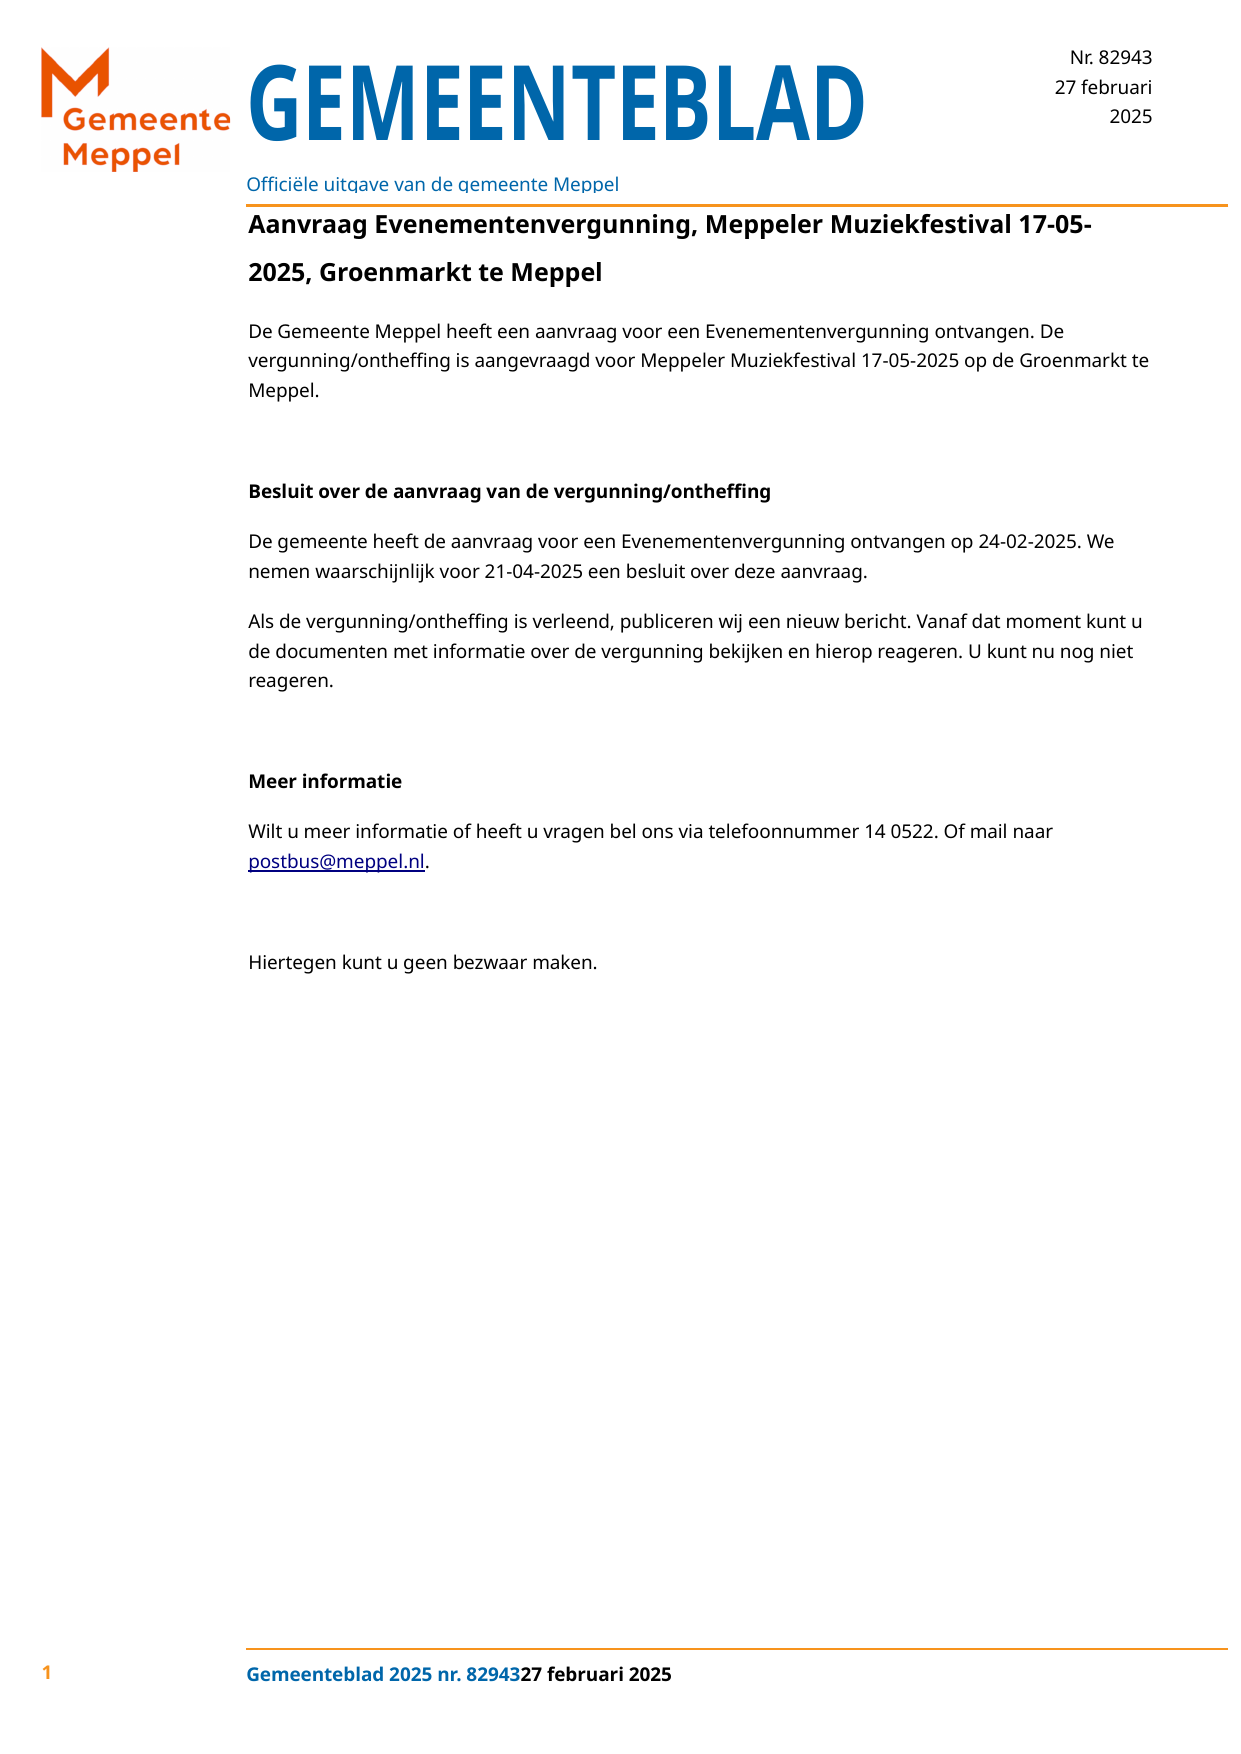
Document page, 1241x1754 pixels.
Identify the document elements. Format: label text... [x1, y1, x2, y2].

picture [41, 47, 231, 172]
text Meer informatie [248, 768, 1152, 794]
text Hiertegen kunt u geen bezwaar maken. [248, 949, 1152, 975]
text Aanvraag Evenementenvergunning, Meppeler Muziekfestival 17-05-2025, Groenmarkt te Meppel [248, 207, 1152, 288]
text Als de vergunning/ontheffing is verleend, publiceren wij een nieuw bericht. Vanaf dat moment kunt u de documenten met informatie over de vergunning bekijken en hierop reageren. U kunt nu nog niet reageren. [248, 608, 1152, 693]
text Wilt u meer informatie of heeft u vragen bel ons via telefoonnummer 14 0522. Of mail naar postbus@meppel.nl. [248, 819, 1152, 874]
text De gemeente heeft de aanvraag voor een Evenementenvergunning ontvangen op 24-02-2025. We nemen waarschijnlijk voor 21-04-2025 een besluit over deze aanvraag. [248, 528, 1152, 584]
text Besluit over de aanvraag van de vergunning/ontheffing [248, 478, 1152, 504]
text De Gemeente Meppel heeft een aanvraag voor een Evenementenvergunning ontvangen. De vergunning/ontheffing is aangevraagd voor Meppeler Muziekfestival 17-05-2025 op de Groenmarkt te Meppel. [248, 318, 1152, 403]
